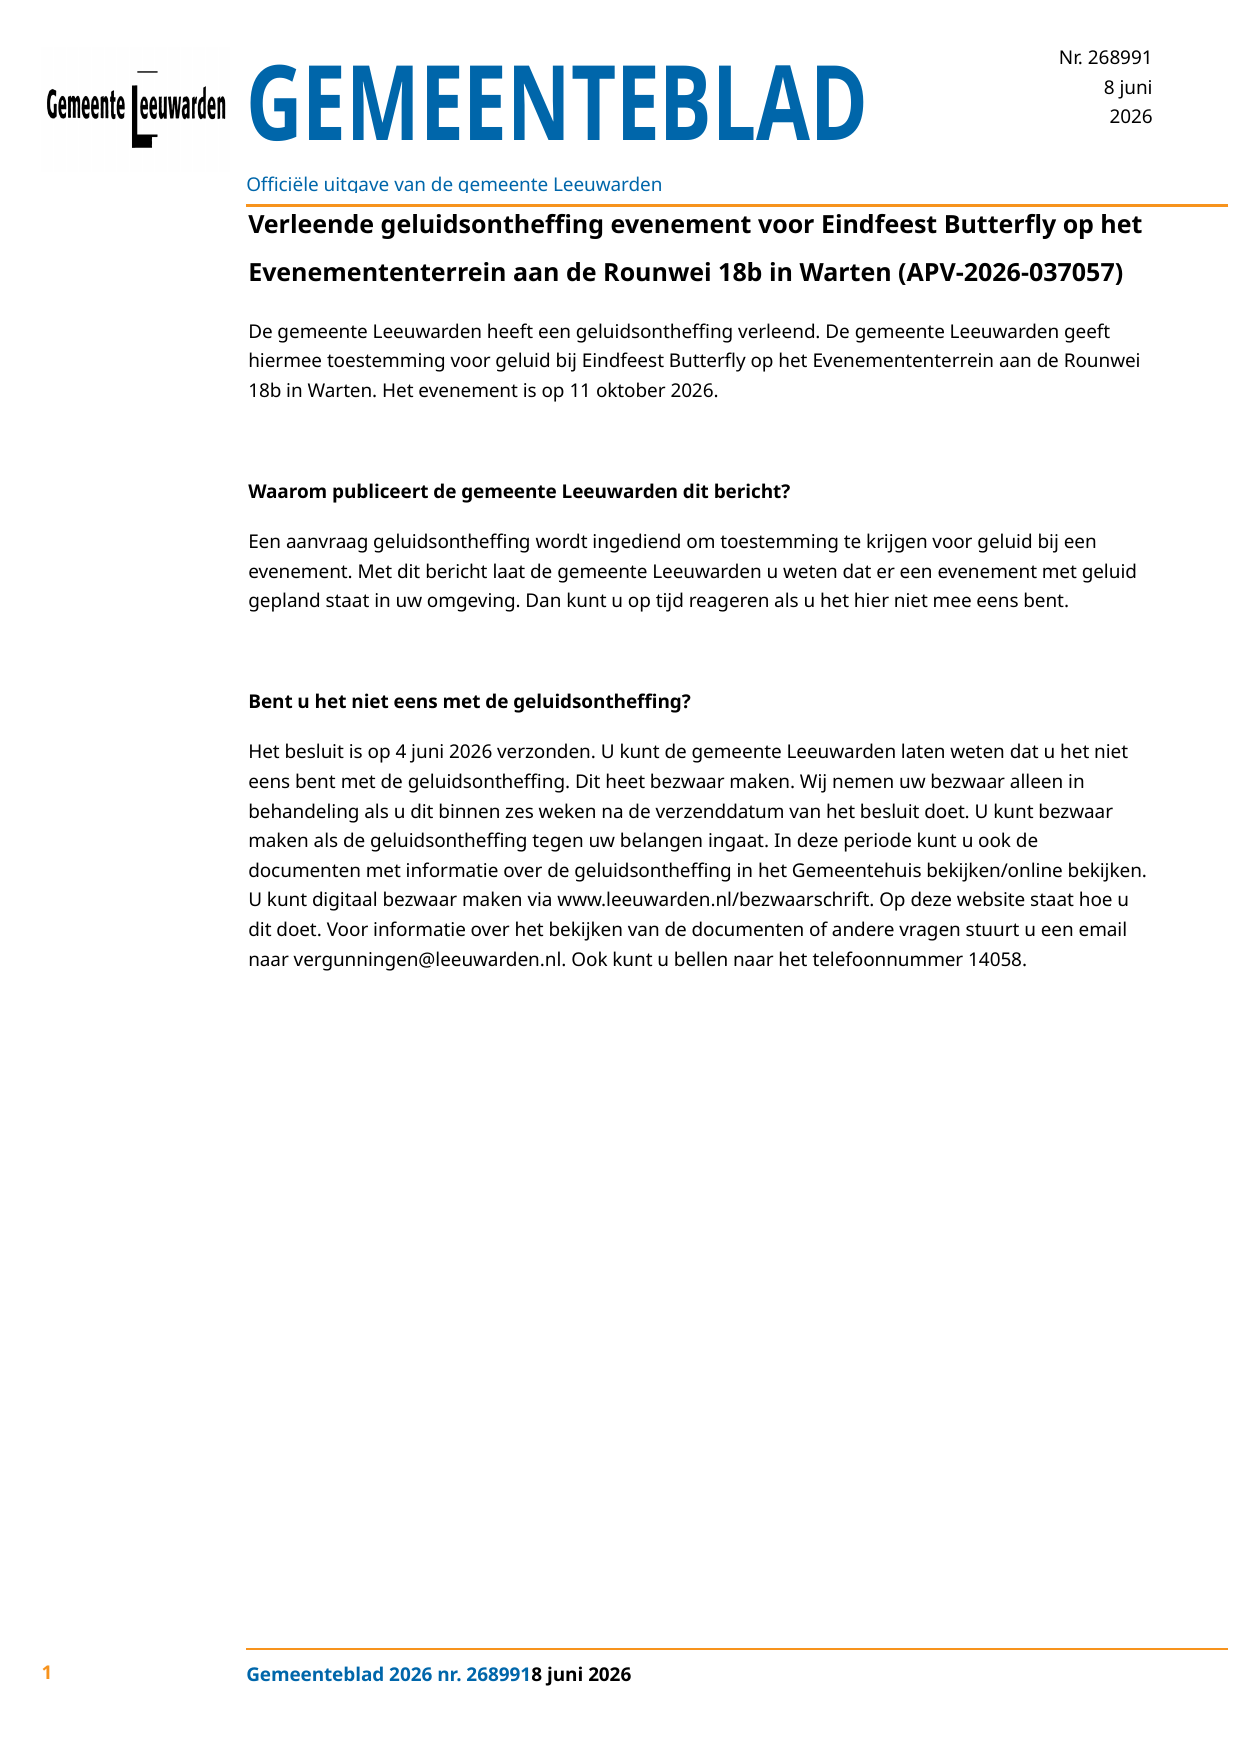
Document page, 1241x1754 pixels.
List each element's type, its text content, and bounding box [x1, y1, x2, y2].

text Bent u het niet eens met de geluidsontheffing? [248, 688, 1152, 714]
text Een aanvraag geluidsontheffing wordt ingediend om toestemming te krijgen voor geluid bij een evenement. Met dit bericht laat de gemeente Leeuwarden u weten dat er een evenement met geluid gepland staat in uw omgeving. Dan kunt u op tijd reageren als u het hier niet mee eens bent. [248, 528, 1152, 613]
picture [41, 47, 231, 172]
text De gemeente Leeuwarden heeft een geluidsontheffing verleend. De gemeente Leeuwarden geeft hiermee toestemming voor geluid bij Eindfeest Butterfly op het Evenemententerrein aan de Rounwei 18b in Warten. Het evenement is op 11 oktober 2026. [248, 318, 1152, 403]
text Het besluit is op 4 juni 2026 verzonden. U kunt de gemeente Leeuwarden laten weten dat u het niet eens bent met de geluidsontheffing. Dit heet bezwaar maken. Wij nemen uw bezwaar alleen in behandeling als u dit binnen zes weken na de verzenddatum van het besluit doet. U kunt bezwaar maken als de geluidsontheffing tegen uw belangen ingaat. In deze periode kunt u ook de documenten met informatie over de geluidsontheffing in het Gemeentehuis bekijken/online bekijken. U kunt digitaal bezwaar maken via www.leeuwarden.nl/bezwaarschrift. Op deze website staat hoe u dit doet. Voor informatie over het bekijken van de documenten of andere vragen stuurt u een email naar vergunningen@leeuwarden.nl. Ook kunt u bellen naar het telefoonnummer 14058. [248, 739, 1152, 972]
text Verleende geluidsontheffing evenement voor Eindfeest Butterfly op het Evenemententerrein aan de Rounwei 18b in Warten (APV-2026-037057) [248, 207, 1152, 288]
text Waarom publiceert de gemeente Leeuwarden dit bericht? [248, 478, 1152, 504]
